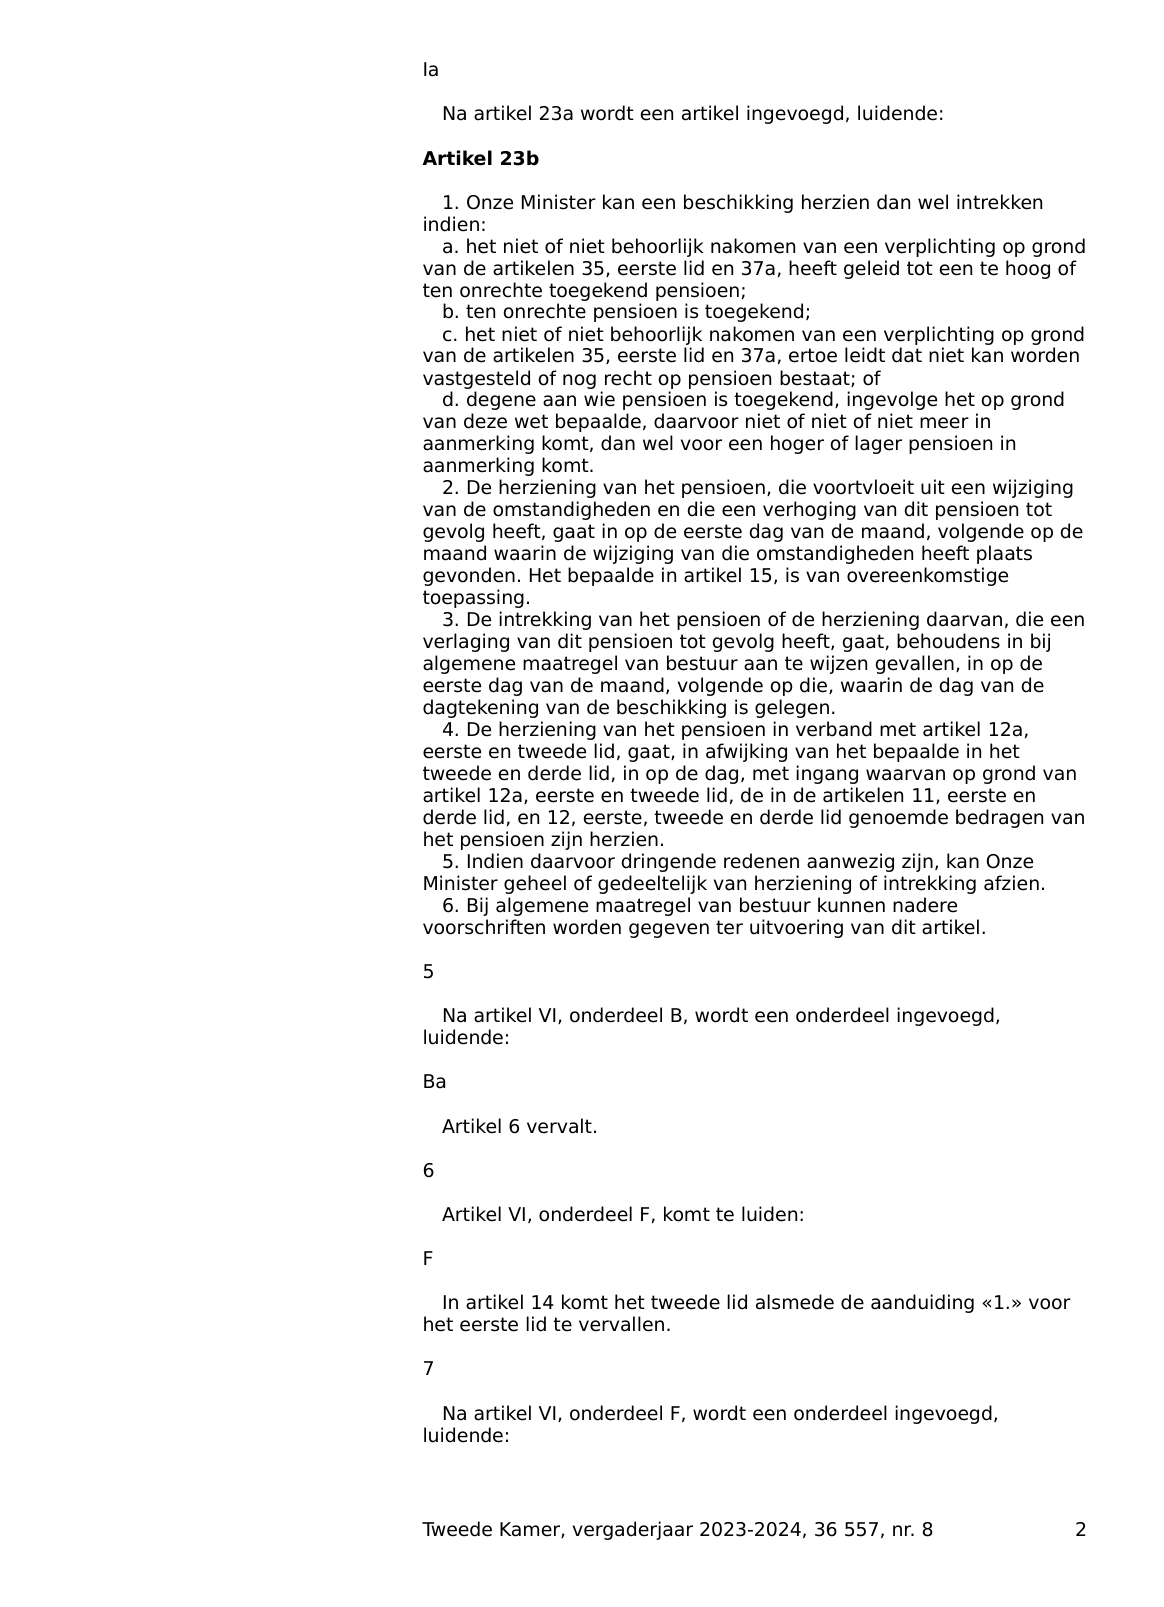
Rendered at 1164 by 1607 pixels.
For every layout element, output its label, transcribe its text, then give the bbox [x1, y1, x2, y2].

text 1. Onze Minister kan een beschikking herzien dan wel intrekken indien: [422, 192, 1087, 236]
text d. degene aan wie pensioen is toegekend, ingevolge het op grond van deze wet bepaalde, daarvoor niet of niet of niet meer in aanmerking komt, dan wel voor een hoger of lager pensioen in aanmerking komt. [422, 389, 1087, 477]
subtitle Ba [422, 1071, 1087, 1093]
subtitle F [422, 1248, 1087, 1270]
subtitle 6 [422, 1160, 1087, 1182]
subtitle Artikel 23b [422, 147, 1087, 169]
text 5. Indien daarvoor dringende redenen aanwezig zijn, kan Onze Minister geheel of gedeeltelijk van herziening of intrekking afzien. [422, 851, 1087, 895]
text a. het niet of niet behoorlijk nakomen van een verplichting op grond van de artikelen 35, eerste lid en 37a, heeft geleid tot een te hoog of ten onrechte toegekend pensioen; [422, 236, 1087, 301]
text 6. Bij algemene maatregel van bestuur kunnen nadere voorschriften worden gegeven ter uitvoering van dit artikel. [422, 895, 1087, 939]
text b. ten onrechte pensioen is toegekend; [422, 301, 1087, 323]
subtitle 5 [422, 961, 1087, 983]
text 4. De herziening van het pensioen in verband met artikel 12a, eerste en tweede lid, gaat, in afwijking van het bepaalde in het tweede en derde lid, in op de dag, met ingang waarvan op grond van artikel 12a, eerste en tweede lid, de in de artikelen 11, eerste en derde lid, en 12, eerste, tweede en derde lid genoemde bedragen van het pensioen zijn herzien. [422, 719, 1087, 851]
text Artikel 6 vervalt. [422, 1116, 1087, 1137]
text c. het niet of niet behoorlijk nakomen van een verplichting op grond van de artikelen 35, eerste lid en 37a, ertoe leidt dat niet kan worden vastgesteld of nog recht op pensioen bestaat; of [422, 323, 1087, 389]
text In artikel 14 komt het tweede lid alsmede de aanduiding «1.» voor het eerste lid te vervallen. [422, 1292, 1087, 1336]
text 2. De herziening van het pensioen, die voortvloeit uit een wijziging van de omstandigheden en die een verhoging van dit pensioen tot gevolg heeft, gaat in op de eerste dag van de maand, volgende op de maand waarin de wijziging van die omstandigheden heeft plaats gevonden. Het bepaalde in artikel 15, is van overeenkomstige toepassing. [422, 477, 1087, 609]
subtitle Ia [422, 59, 1087, 81]
text Na artikel 23a wordt een artikel ingevoegd, luidende: [422, 103, 1087, 125]
subtitle 7 [422, 1358, 1087, 1380]
text Artikel VI, onderdeel F, komt te luiden: [422, 1204, 1087, 1226]
text Na artikel VI, onderdeel B, wordt een onderdeel ingevoegd, luidende: [422, 1005, 1087, 1049]
text 3. De intrekking van het pensioen of de herziening daarvan, die een verlaging van dit pensioen tot gevolg heeft, gaat, behoudens in bij algemene maatregel van bestuur aan te wijzen gevallen, in op de eerste dag van de maand, volgende op die, waarin de dag van de dagtekening van de beschikking is gelegen. [422, 609, 1087, 719]
text Na artikel VI, onderdeel F, wordt een onderdeel ingevoegd, luidende: [422, 1402, 1087, 1446]
